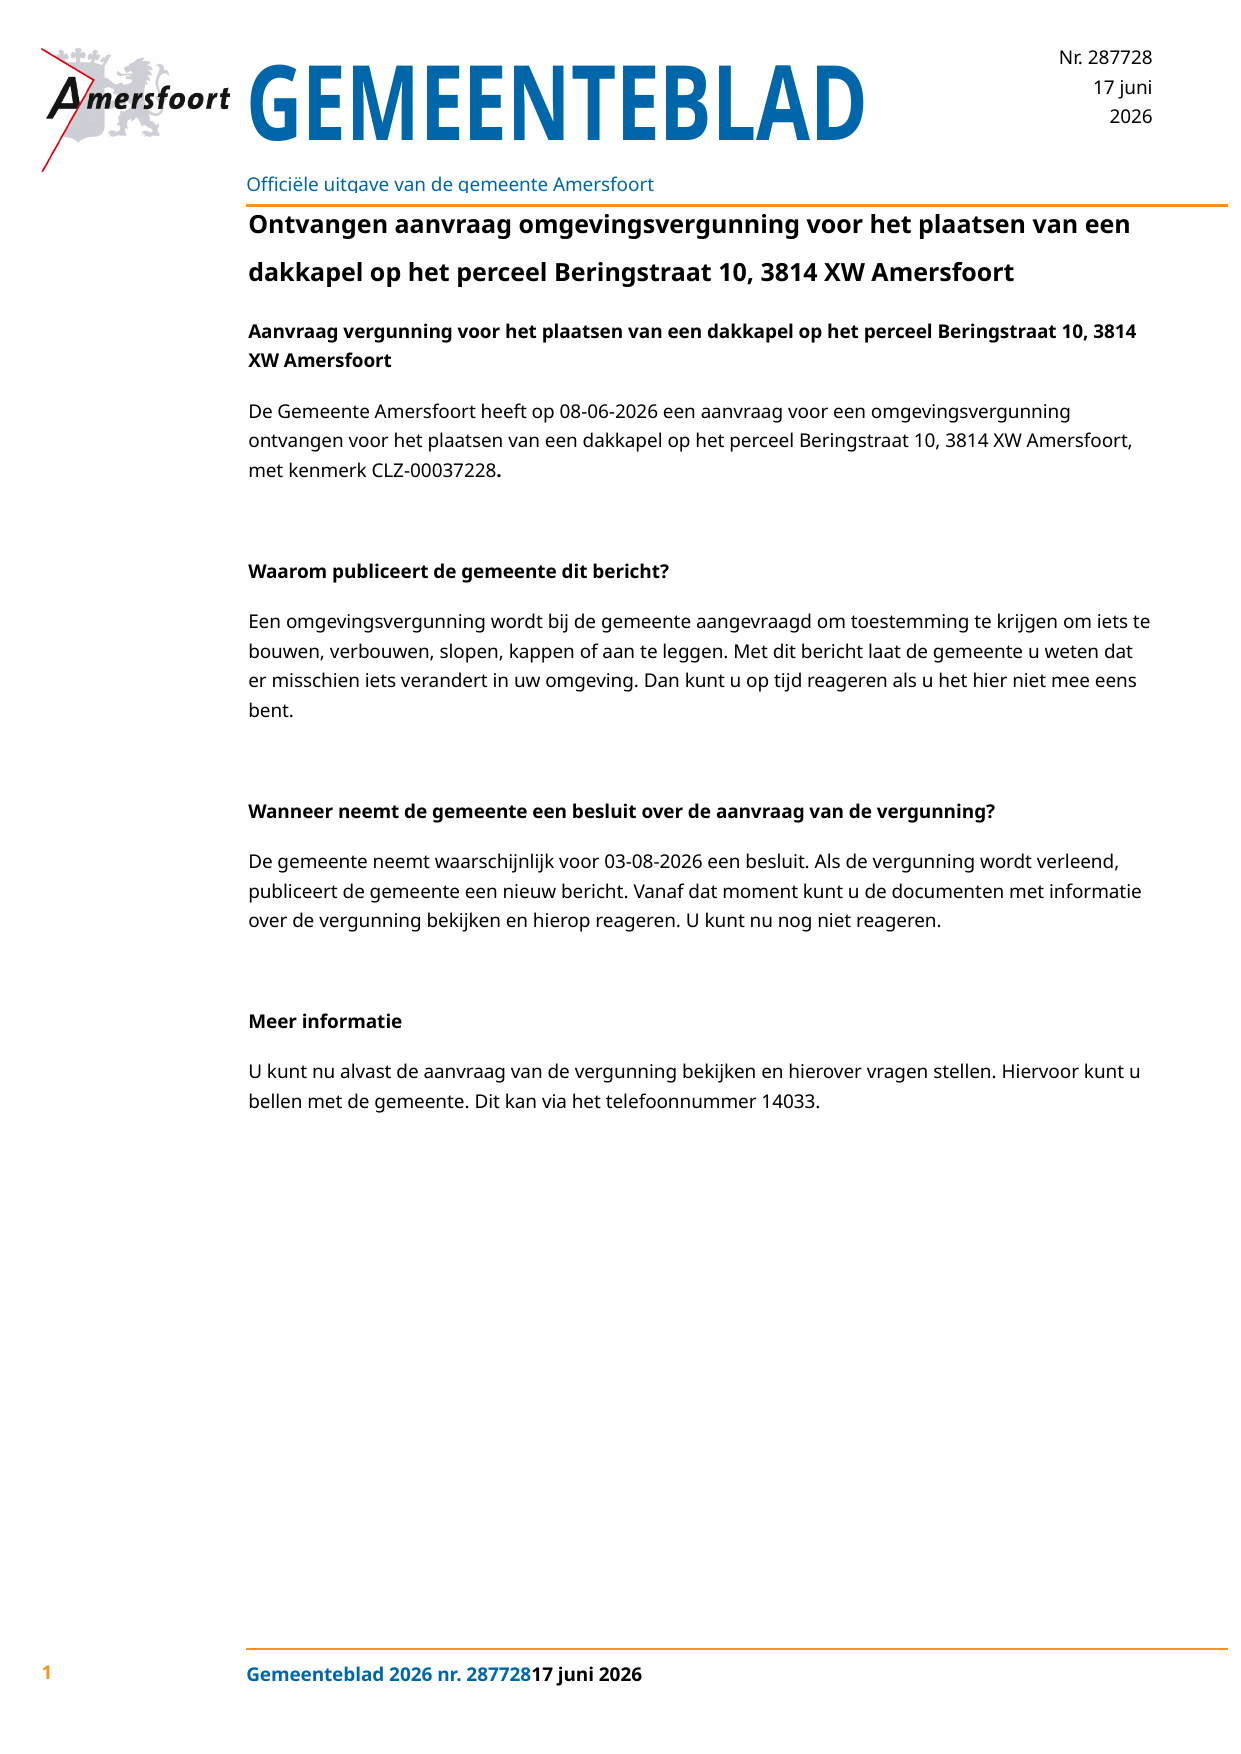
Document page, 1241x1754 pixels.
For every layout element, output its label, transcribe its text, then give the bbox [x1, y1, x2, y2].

picture [41, 47, 231, 172]
text U kunt nu alvast de aanvraag van de vergunning bekijken en hierover vragen stellen. Hiervoor kunt u bellen met de gemeente. Dit kan via het telefoonnummer 14033. [248, 1059, 1152, 1114]
text Wanneer neemt de gemeente een besluit over de aanvraag van de vergunning? [248, 798, 1152, 824]
text Aanvraag vergunning voor het plaatsen van een dakkapel op het perceel Beringstraat 10, 3814 XW Amersfoort [248, 318, 1152, 373]
text Meer informatie [248, 1008, 1152, 1034]
text De Gemeente Amersfoort heeft op 08-06-2026 een aanvraag voor een omgevingsvergunning ontvangen voor het plaatsen van een dakkapel op het perceel Beringstraat 10, 3814 XW Amersfoort, met kenmerk CLZ-00037228. [248, 398, 1152, 483]
text Waarom publiceert de gemeente dit bericht? [248, 558, 1152, 584]
text De gemeente neemt waarschijnlijk voor 03-08-2026 een besluit. Als de vergunning wordt verleend, publiceert de gemeente een nieuw bericht. Vanaf dat moment kunt u de documenten met informatie over de vergunning bekijken en hierop reageren. U kunt nu nog niet reageren. [248, 848, 1152, 933]
text Een omgevingsvergunning wordt bij de gemeente aangevraagd om toestemming te krijgen om iets te bouwen, verbouwen, slopen, kappen of aan te leggen. Met dit bericht laat de gemeente u weten dat er misschien iets verandert in uw omgeving. Dan kunt u op tijd reageren als u het hier niet mee eens bent. [248, 608, 1152, 723]
text Ontvangen aanvraag omgevingsvergunning voor het plaatsen van een dakkapel op het perceel Beringstraat 10, 3814 XW Amersfoort [248, 207, 1152, 288]
